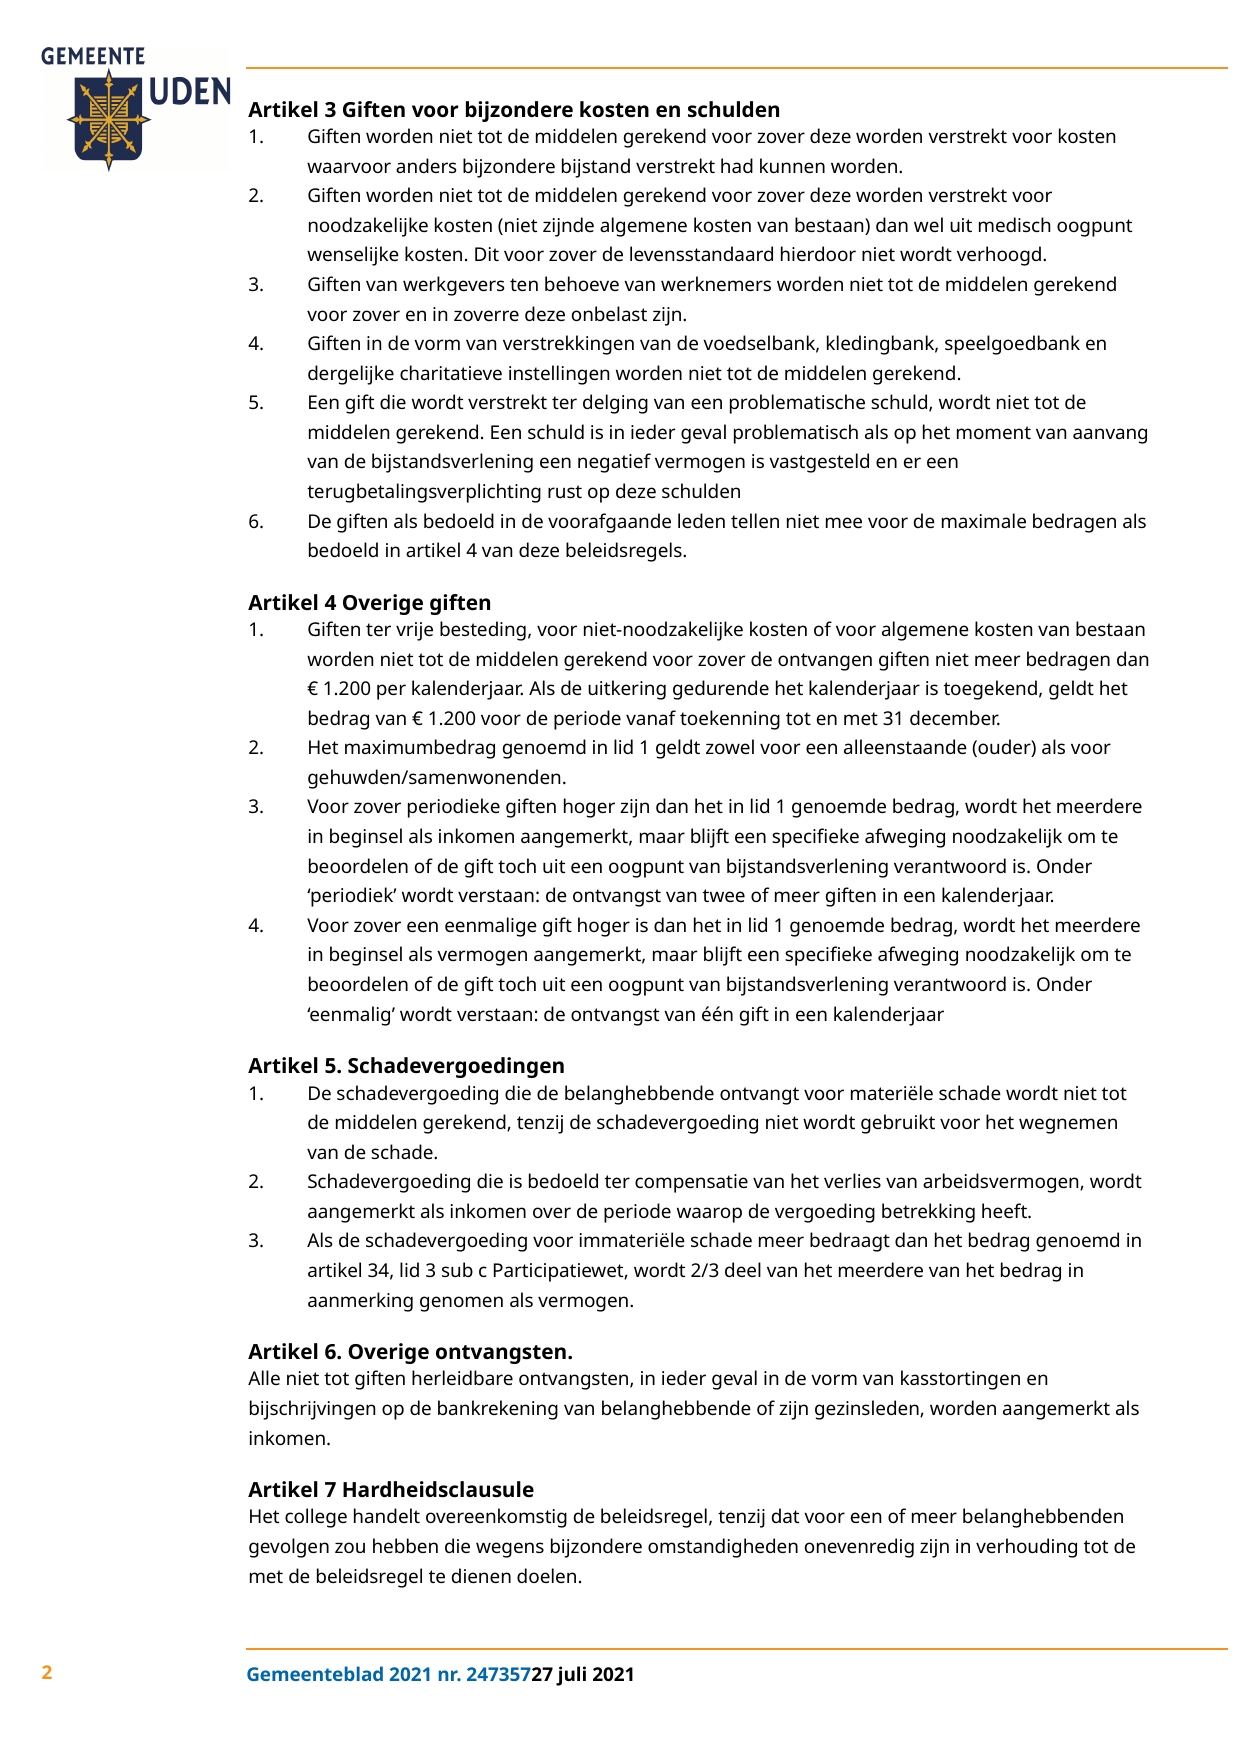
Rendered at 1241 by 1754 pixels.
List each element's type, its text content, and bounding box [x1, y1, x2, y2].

list Als de schadevergoeding voor immateriële schade meer bedraagt dan het bedrag genoemd in artikel 34, lid 3 sub c Participatiewet, wordt 2/3 deel van het meerdere van het bedrag in aanmerking genomen als vermogen. [248, 1228, 1152, 1312]
list Giften in de vorm van verstrekkingen van de voedselbank, kledingbank, speelgoedbank en dergelijke charitatieve instellingen worden niet tot de middelen gerekend. [248, 330, 1152, 386]
text Artikel 5. Schadevergoedingen [248, 1051, 1152, 1080]
list De giften als bedoeld in de voorafgaande leden tellen niet mee voor de maximale bedragen als bedoeld in artikel 4 van deze beleidsregels. [248, 508, 1152, 563]
text Alle niet tot giften herleidbare ontvangsten, in ieder geval in de vorm van kasstortingen en bijschrijvingen op de bankrekening van belanghebbende of zijn gezinsleden, worden aangemerkt als inkomen. [248, 1366, 1152, 1451]
list Giften ter vrije besteding, voor niet-noodzakelijke kosten of voor algemene kosten van bestaan worden niet tot de middelen gerekend voor zover de ontvangen giften niet meer bedragen dan [248, 616, 1152, 672]
list € 1.200 per kalenderjaar. Als de uitkering gedurende het kalenderjaar is toegekend, geldt het bedrag van € 1.200 voor de periode vanaf toekenning tot en met 31 december. [248, 675, 1152, 731]
list Voor zover periodieke giften hoger zijn dan het in lid 1 genoemde bedrag, wordt het meerdere in beginsel als inkomen aangemerkt, maar blijft een specifieke afweging noodzakelijk om te beoordelen of de gift toch uit een oogpunt van bijstandsverlening verantwoord is. Onder ‘periodiek’ wordt verstaan: de ontvangst van twee of meer giften in een kalenderjaar. [248, 794, 1152, 908]
text Artikel 6. Overige ontvangsten. [248, 1337, 1152, 1366]
picture [41, 47, 231, 172]
list Voor zover een eenmalige gift hoger is dan het in lid 1 genoemde bedrag, wordt het meerdere in beginsel als vermogen aangemerkt, maar blijft een specifieke afweging noodzakelijk om te beoordelen of de gift toch uit een oogpunt van bijstandsverlening verantwoord is. Onder ‘eenmalig’ wordt verstaan: de ontvangst van één gift in een kalenderjaar [248, 912, 1152, 1027]
text Artikel 3 Giften voor bijzondere kosten en schulden [248, 95, 1152, 123]
text Artikel 7 Hardheidsclausule [248, 1475, 1152, 1504]
list De schadevergoeding die de belanghebbende ontvangt voor materiële schade wordt niet tot de middelen gerekend, tenzij de schadevergoeding niet wordt gebruikt voor het wegnemen van de schade. [248, 1080, 1152, 1164]
list Giften van werkgevers ten behoeve van werknemers worden niet tot de middelen gerekend voor zover en in zoverre deze onbelast zijn. [248, 271, 1152, 326]
list Een gift die wordt verstrekt ter delging van een problematische schuld, wordt niet tot de middelen gerekend. Een schuld is in ieder geval problematisch als op het moment van aanvang van de bijstandsverlening een negatief vermogen is vastgesteld en er een terugbetalingsverplichting rust op deze schulden [248, 389, 1152, 504]
text Het college handelt overeenkomstig de beleidsregel, tenzij dat voor een of meer belanghebbenden gevolgen zou hebben die wegens bijzondere omstandigheden onevenredig zijn in verhouding tot de met de beleidsregel te dienen doelen. [248, 1504, 1152, 1588]
list Het maximumbedrag genoemd in lid 1 geldt zowel voor een alleenstaande (ouder) als voor gehuwden/samenwonenden. [248, 734, 1152, 790]
list Giften worden niet tot de middelen gerekend voor zover deze worden verstrekt voor kosten waarvoor anders bijzondere bijstand verstrekt had kunnen worden. [248, 123, 1152, 178]
text Artikel 4 Overige giften [248, 588, 1152, 616]
list Schadevergoeding die is bedoeld ter compensatie van het verlies van arbeidsvermogen, wordt aangemerkt als inkomen over de periode waarop de vergoeding betrekking heeft. [248, 1168, 1152, 1224]
list Giften worden niet tot de middelen gerekend voor zover deze worden verstrekt voor noodzakelijke kosten (niet zijnde algemene kosten van bestaan) dan wel uit medisch oogpunt wenselijke kosten. Dit voor zover de levensstandaard hierdoor niet wordt verhoogd. [248, 182, 1152, 267]
